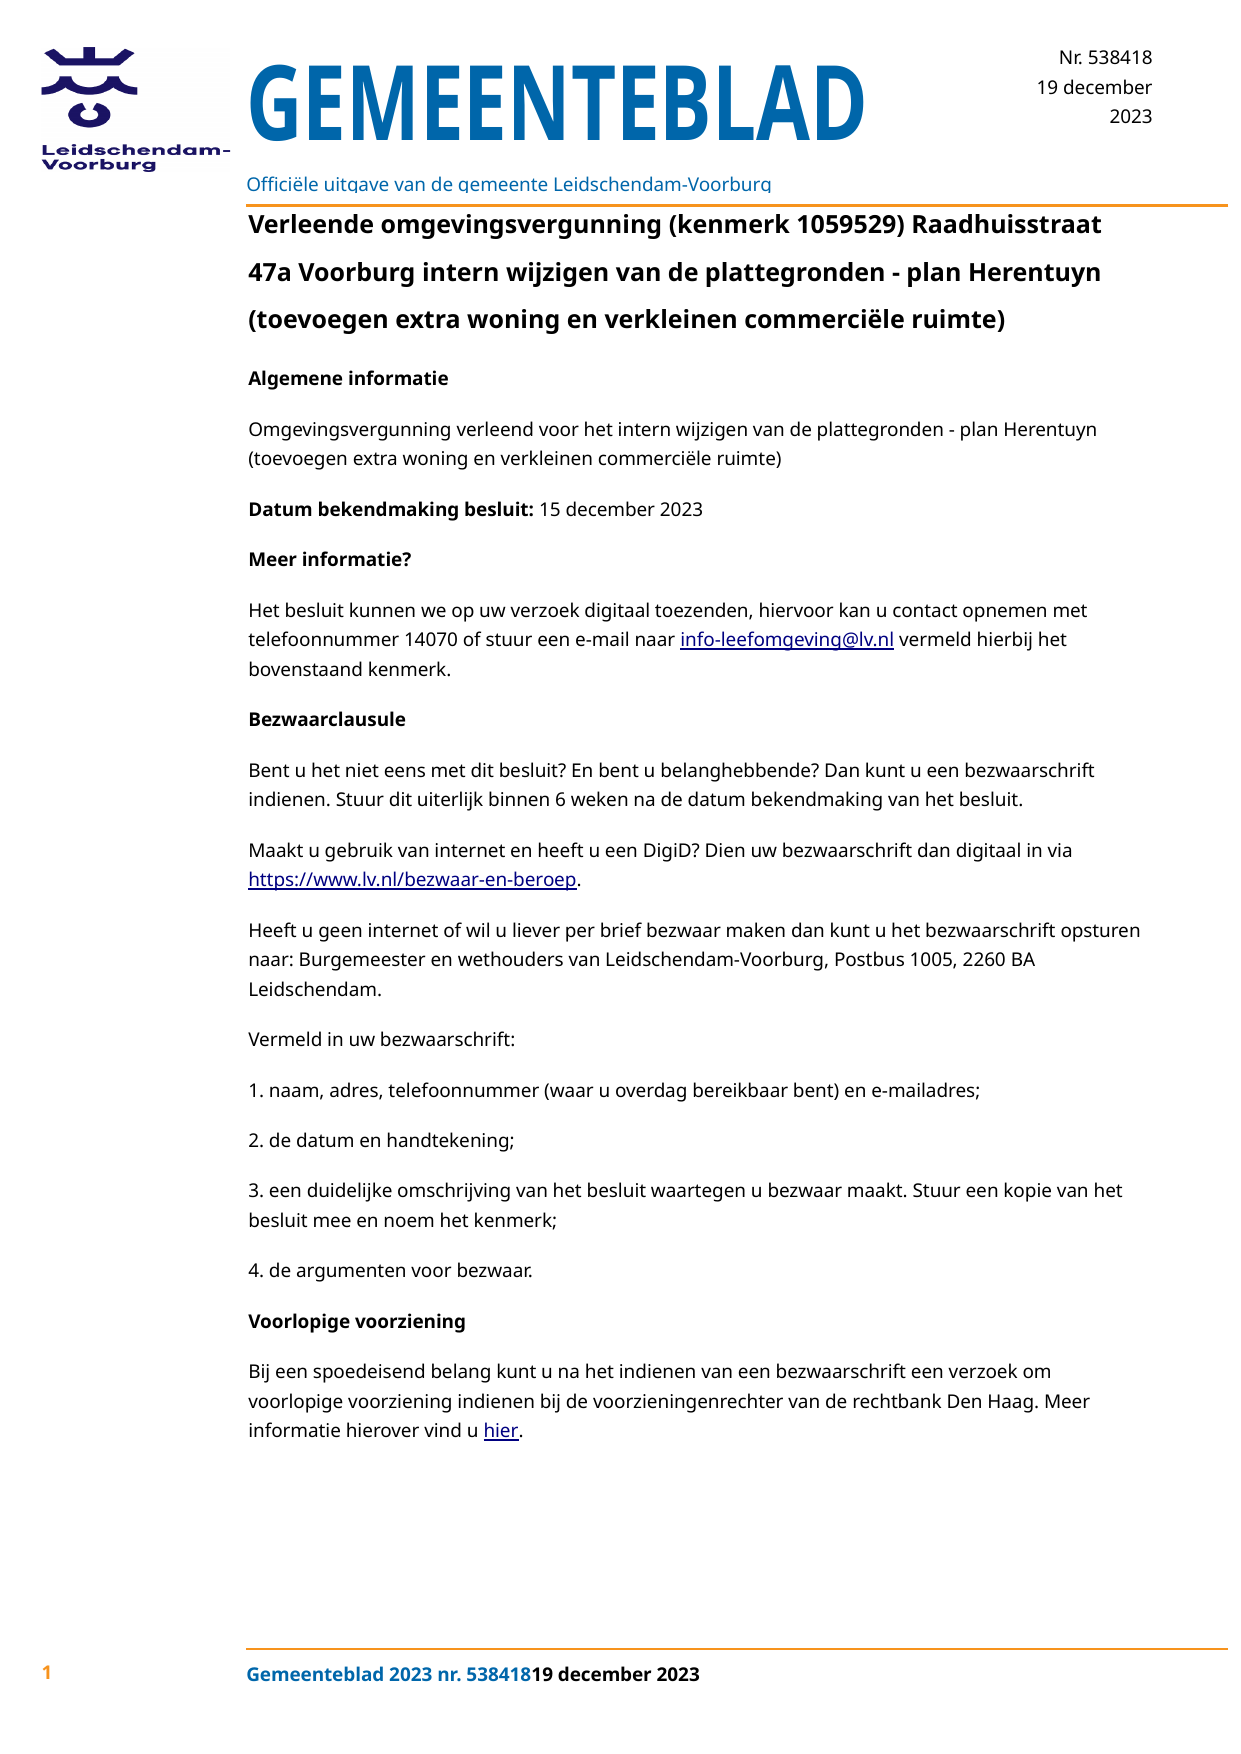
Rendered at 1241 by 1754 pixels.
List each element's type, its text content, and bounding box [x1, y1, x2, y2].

text Bezwaarclausule [248, 706, 1152, 732]
text Vermeld in uw bezwaarschrift: [248, 1026, 1152, 1052]
text Heeft u geen internet of wil u liever per brief bezwaar maken dan kunt u het bezwaarschrift opsturen naar: Burgemeester en wethouders van Leidschendam-Voorburg, Postbus 1005, 2260 BA Leidschendam. [248, 917, 1152, 1002]
text Algemene informatie [248, 366, 1152, 391]
text Het besluit kunnen we op uw verzoek digitaal toezenden, hiervoor kan u contact opnemen met telefoonnummer 14070 of stuur een e-mail naar info-leefomgeving@lv.nl vermeld hierbij het bovenstaand kenmerk. [248, 597, 1152, 682]
text Datum bekendmaking besluit: 15 december 2023 [248, 496, 1152, 522]
text Bij een spoedeisend belang kunt u na het indienen van een bezwaarschrift een verzoek om voorlopige voorziening indienen bij de voorzieningenrechter van de rechtbank Den Haag. Meer informatie hierover vind u hier. [248, 1358, 1152, 1443]
text Voorlopige voorziening [248, 1308, 1152, 1334]
text 2. de datum en handtekening; [248, 1127, 1152, 1153]
text 4. de argumenten voor bezwaar. [248, 1258, 1152, 1283]
picture [41, 47, 231, 172]
text Omgevingsvergunning verleend voor het intern wijzigen van de plattegronden - plan Herentuyn (toevoegen extra woning en verkleinen commerciële ruimte) [248, 416, 1152, 471]
text Bent u het niet eens met dit besluit? En bent u belanghebbende? Dan kunt u een bezwaarschrift indienen. Stuur dit uiterlijk binnen 6 weken na de datum bekendmaking van het besluit. [248, 757, 1152, 812]
text Meer informatie? [248, 546, 1152, 572]
text Maakt u gebruik van internet en heeft u een DigiD? Dien uw bezwaarschrift dan digitaal in via https://www.lv.nl/bezwaar-en-beroep. [248, 837, 1152, 892]
text 3. een duidelijke omschrijving van het besluit waartegen u bezwaar maakt. Stuur een kopie van het besluit mee en noem het kenmerk; [248, 1178, 1152, 1233]
text Verleende omgevingsvergunning (kenmerk 1059529) Raadhuisstraat 47a Voorburg intern wijzigen van de plattegronden - plan Herentuyn (toevoegen extra woning en verkleinen commerciële ruimte) [248, 207, 1152, 336]
text 1. naam, adres, telefoonnummer (waar u overdag bereikbaar bent) en e-mailadres; [248, 1077, 1152, 1102]
